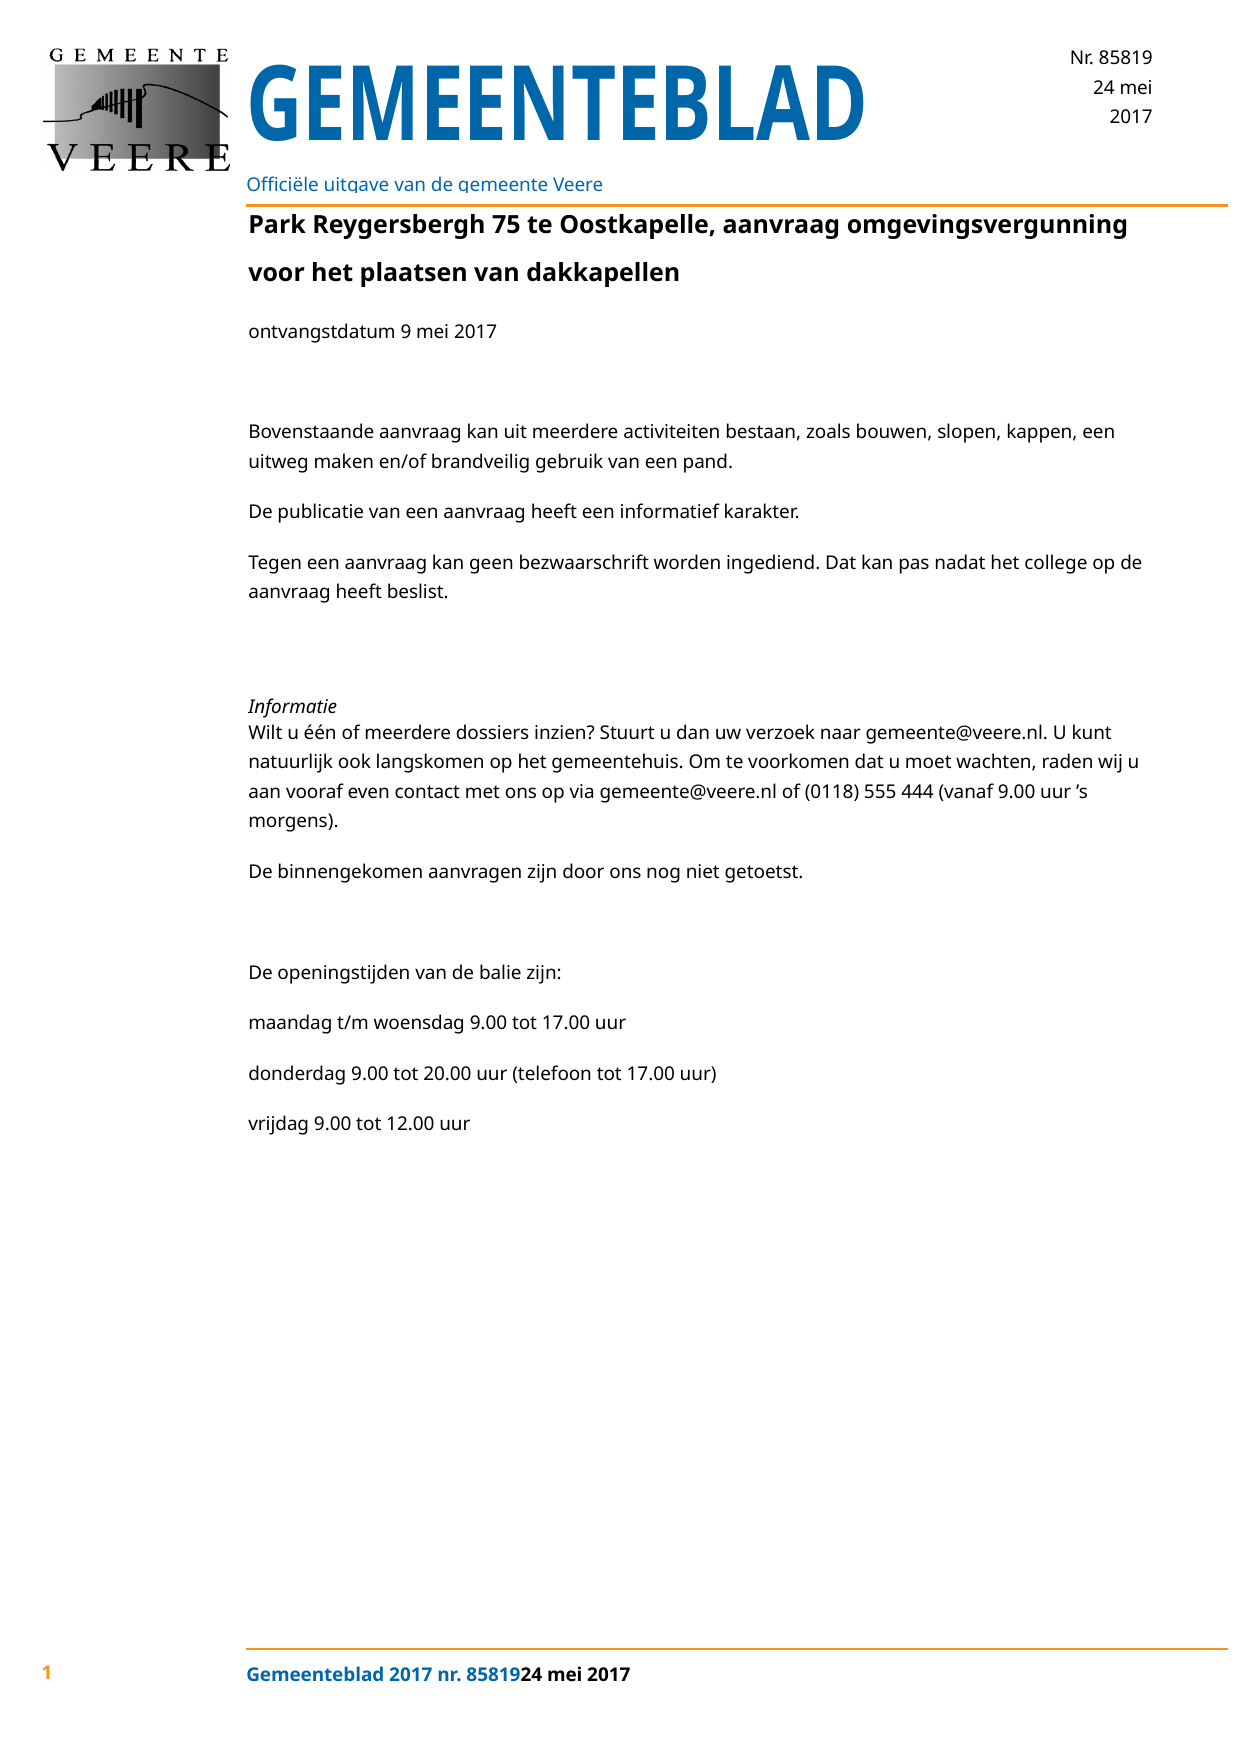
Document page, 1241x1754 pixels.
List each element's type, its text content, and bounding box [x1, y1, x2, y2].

text donderdag 9.00 tot 20.00 uur (telefoon tot 17.00 uur) [248, 1060, 1152, 1085]
text Park Reygersbergh 75 te Oostkapelle, aanvraag omgevingsvergunning voor het plaatsen van dakkapellen [248, 207, 1152, 288]
text Tegen een aanvraag kan geen bezwaarschrift worden ingediend. Dat kan pas nadat het college op de aanvraag heeft beslist. [248, 549, 1152, 604]
text Bovenstaande aanvraag kan uit meerdere activiteiten bestaan, zoals bouwen, slopen, kappen, een uitweg maken en/of brandveilig gebruik van een pand. [248, 419, 1152, 474]
text De publicatie van een aanvraag heeft een informatief karakter. [248, 499, 1152, 524]
text Informatie [248, 693, 1152, 719]
text ontvangstdatum 9 mei 2017 [248, 318, 1152, 344]
text De binnengekomen aanvragen zijn door ons nog niet getoetst. [248, 858, 1152, 884]
text Wilt u één of meerdere dossiers inzien? Stuurt u dan uw verzoek naar gemeente@veere.nl. U kunt natuurlijk ook langskomen op het gemeentehuis. Om te voorkomen dat u moet wachten, raden wij u aan vooraf even contact met ons op via gemeente@veere.nl of (0118) 555 444 (vanaf 9.00 uur ’s morgens). [248, 719, 1152, 833]
picture [41, 47, 231, 172]
text maandag t/m woensdag 9.00 tot 17.00 uur [248, 1009, 1152, 1035]
text De openingstijden van de balie zijn: [248, 959, 1152, 984]
text vrijdag 9.00 tot 12.00 uur [248, 1110, 1152, 1136]
